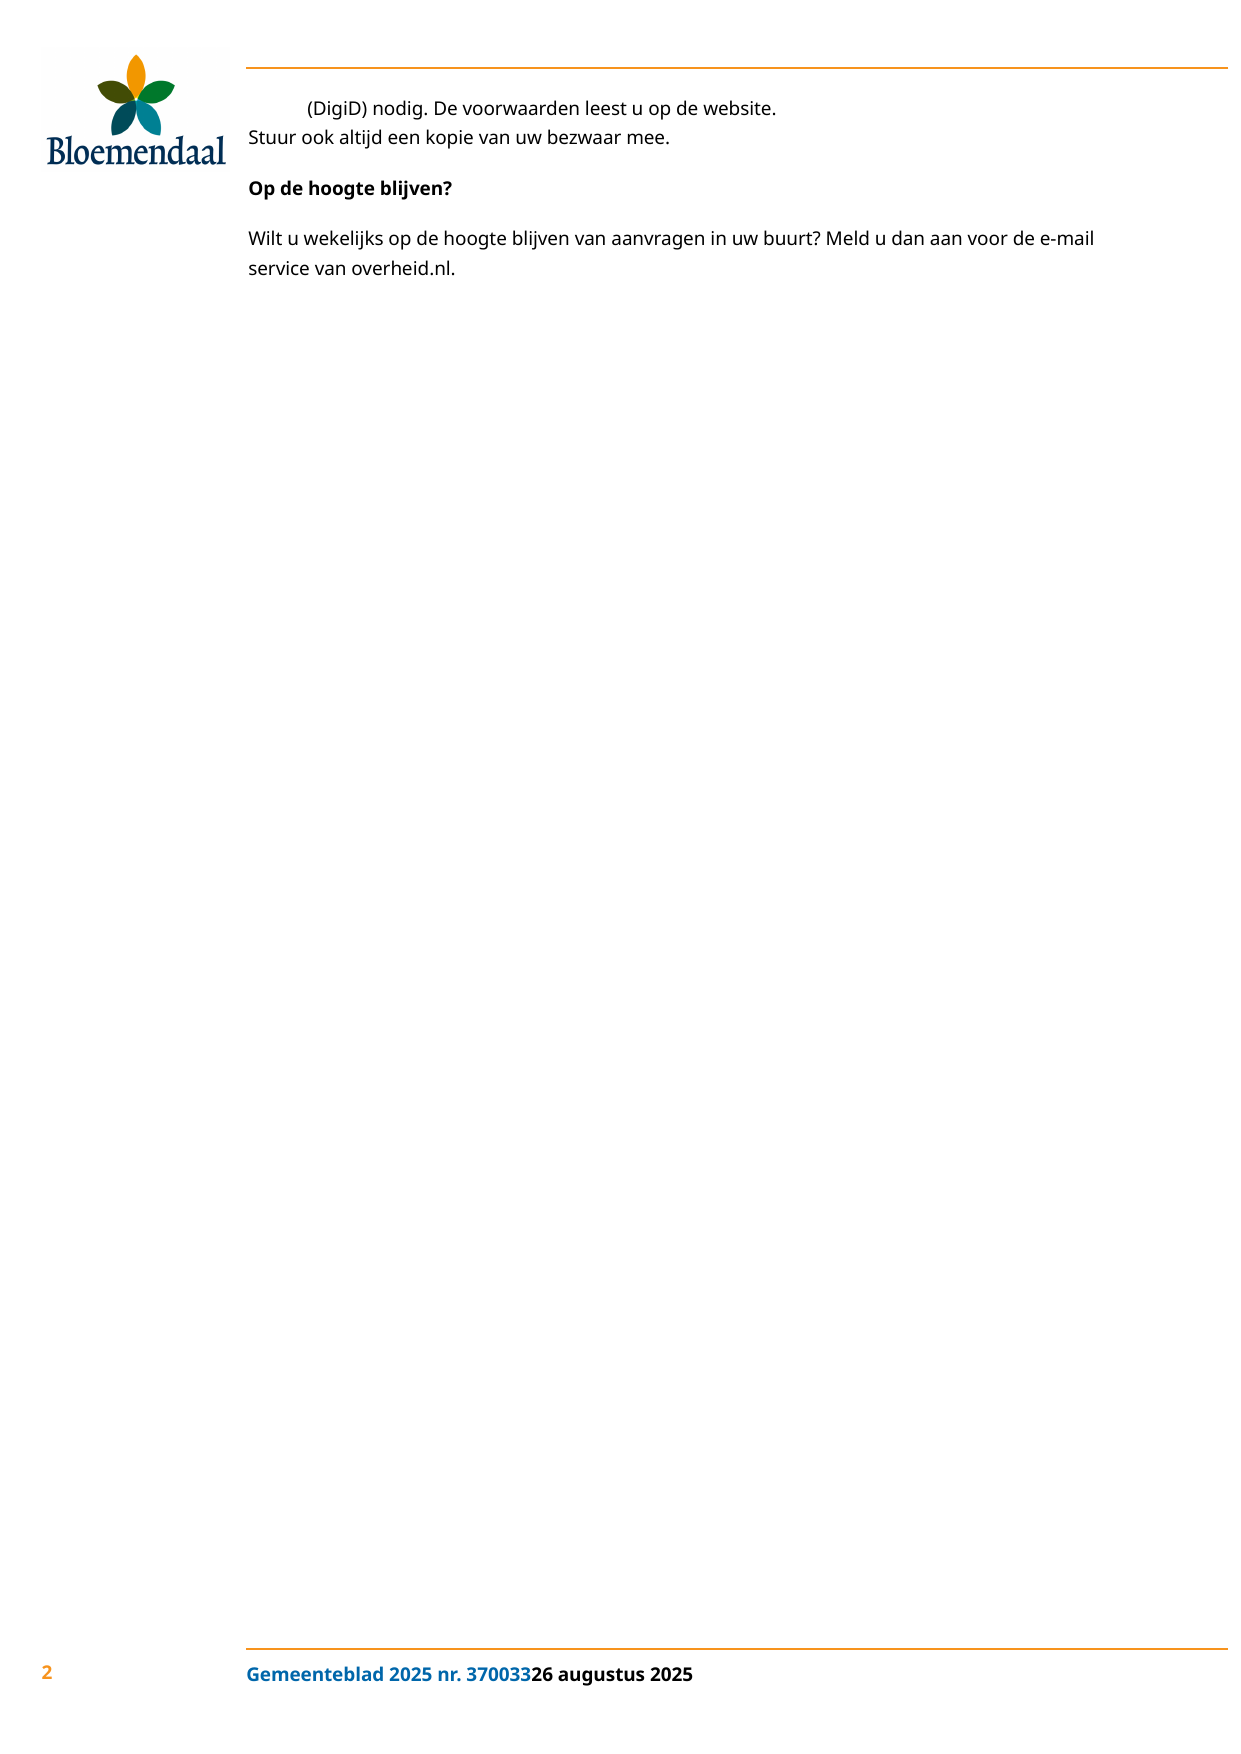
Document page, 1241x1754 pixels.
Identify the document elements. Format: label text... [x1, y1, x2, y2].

list (DigiD) nodig. De voorwaarden leest u op de website. [248, 95, 1152, 121]
text Stuur ook altijd een kopie van uw bezwaar mee. [248, 124, 1152, 150]
text Wilt u wekelijks op de hoogte blijven van aanvragen in uw buurt? Meld u dan aan voor de e-mail service van overheid.nl. [248, 225, 1152, 281]
picture [41, 47, 231, 172]
text Op de hoogte blijven? [248, 175, 1152, 201]
